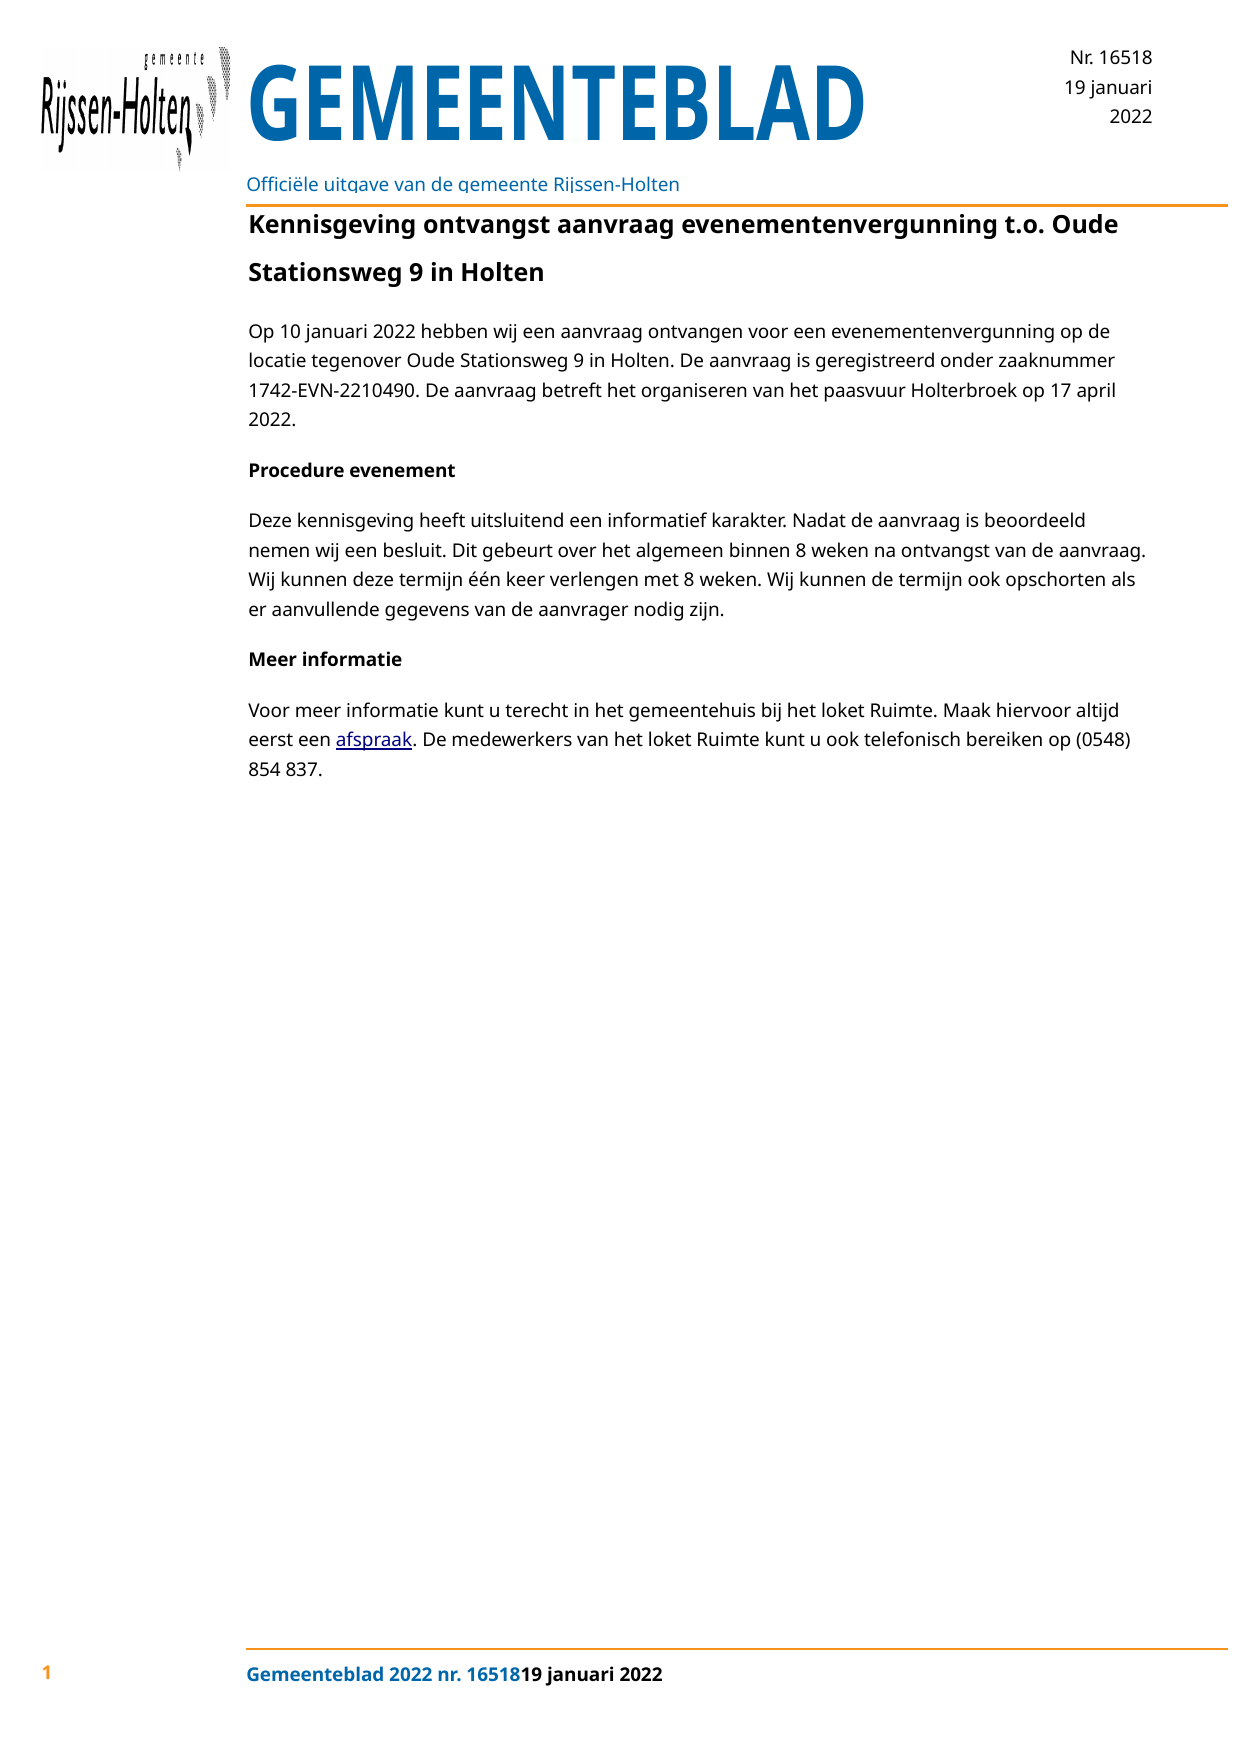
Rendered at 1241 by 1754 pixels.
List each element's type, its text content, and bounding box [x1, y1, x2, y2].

text Kennisgeving ontvangst aanvraag evenementenvergunning t.o. Oude Stationsweg 9 in Holten [248, 207, 1152, 288]
text Procedure evenement [248, 457, 1152, 483]
text Voor meer informatie kunt u terecht in het gemeentehuis bij het loket Ruimte. Maak hiervoor altijd eerst een afspraak. De medewerkers van het loket Ruimte kunt u ook telefonisch bereiken op (0548) 854 837. [248, 697, 1152, 782]
text Meer informatie [248, 647, 1152, 672]
text Deze kennisgeving heeft uitsluitend een informatief karakter. Nadat de aanvraag is beoordeeld nemen wij een besluit. Dit gebeurt over het algemeen binnen 8 weken na ontvangst van de aanvraag. Wij kunnen deze termijn één keer verlengen met 8 weken. Wij kunnen de termijn ook opschorten als er aanvullende gegevens van de aanvrager nodig zijn. [248, 507, 1152, 622]
picture [41, 47, 231, 172]
text Op 10 januari 2022 hebben wij een aanvraag ontvangen voor een evenementenvergunning op de locatie tegenover Oude Stationsweg 9 in Holten. De aanvraag is geregistreerd onder zaaknummer 1742-EVN-2210490. De aanvraag betreft het organiseren van het paasvuur Holterbroek op 17 april 2022. [248, 318, 1152, 432]
